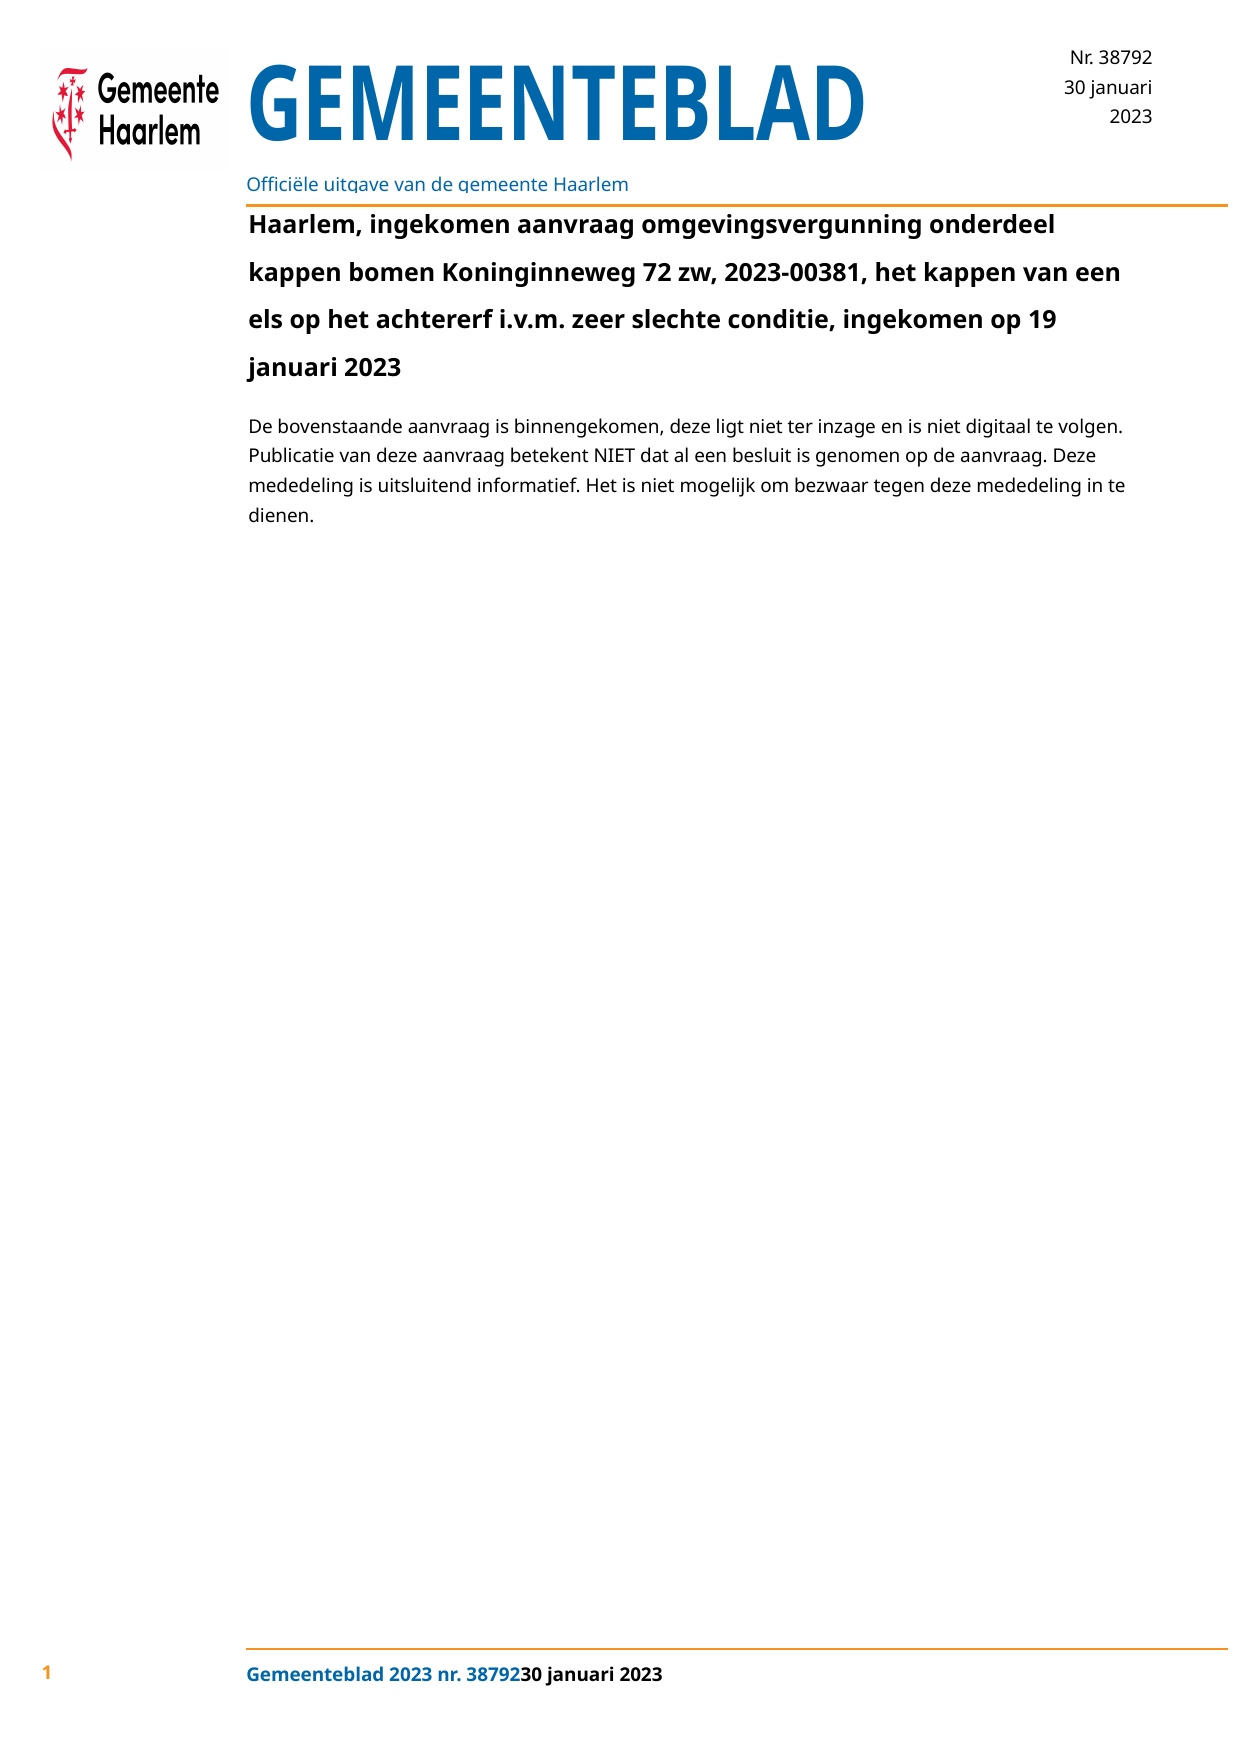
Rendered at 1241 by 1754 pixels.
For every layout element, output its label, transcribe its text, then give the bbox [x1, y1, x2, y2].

text De bovenstaande aanvraag is binnengekomen, deze ligt niet ter inzage en is niet digitaal te volgen. Publicatie van deze aanvraag betekent NIET dat al een besluit is genomen op de aanvraag. Deze mededeling is uitsluitend informatief. Het is niet mogelijk om bezwaar tegen deze mededeling in te dienen. [248, 413, 1152, 528]
text Haarlem, ingekomen aanvraag omgevingsvergunning onderdeel kappen bomen Koninginneweg 72 zw, 2023-00381, het kappen van een els op het achtererf i.v.m. zeer slechte conditie, ingekomen op 19 januari 2023 [248, 207, 1152, 384]
picture [41, 47, 231, 172]
